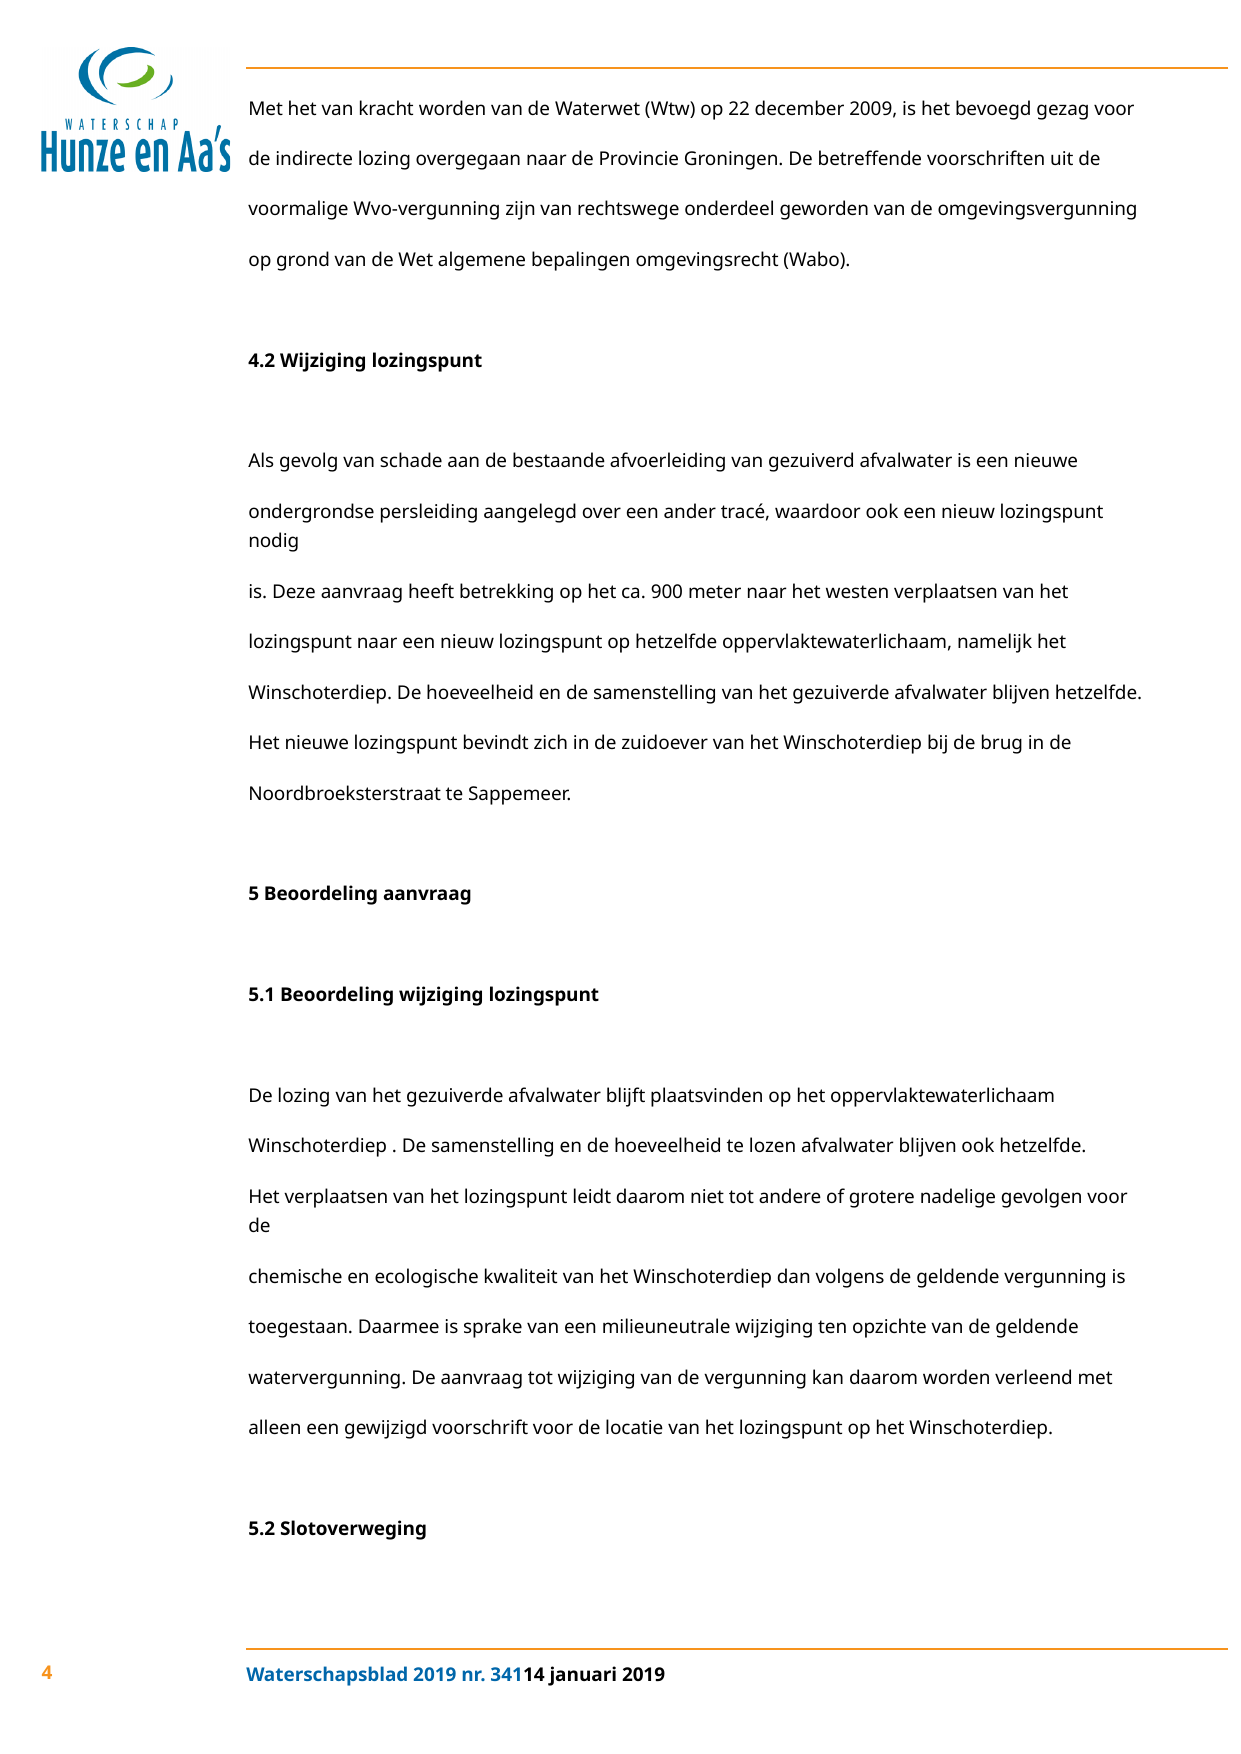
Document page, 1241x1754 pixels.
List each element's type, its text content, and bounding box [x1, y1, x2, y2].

text watervergunning. De aanvraag tot wijziging van de vergunning kan daarom worden verleend met [248, 1364, 1152, 1390]
text Met het van kracht worden van de Waterwet (Wtw) op 22 december 2009, is het bevoegd gezag voor [248, 95, 1152, 121]
text Winschoterdiep . De samenstelling en de hoeveelheid te lozen afvalwater blijven ook hetzelfde. [248, 1133, 1152, 1158]
text de indirecte lozing overgegaan naar de Provincie Groningen. De betreffende voorschriften uit de [248, 145, 1152, 171]
text De lozing van het gezuiverde afvalwater blijft plaatsvinden op het oppervlaktewaterlichaam [248, 1082, 1152, 1108]
text 5 Beoordeling aanvraag [248, 881, 1152, 906]
text 5.1 Beoordeling wijziging lozingspunt [248, 981, 1152, 1007]
text op grond van de Wet algemene bepalingen omgevingsrecht (Wabo). [248, 246, 1152, 272]
text ondergrondse persleiding aangelegd over een ander tracé, waardoor ook een nieuw lozingspunt nodig [248, 498, 1152, 553]
text chemische en ecologische kwaliteit van het Winschoterdiep dan volgens de geldende vergunning is [248, 1263, 1152, 1289]
text is. Deze aanvraag heeft betrekking op het ca. 900 meter naar het westen verplaatsen van het [248, 578, 1152, 604]
text Als gevolg van schade aan de bestaande afvoerleiding van gezuiverd afvalwater is een nieuwe [248, 448, 1152, 473]
text Winschoterdiep. De hoeveelheid en de samenstelling van het gezuiverde afvalwater blijven hetzelfde. [248, 679, 1152, 705]
text alleen een gewijzigd voorschrift voor de locatie van het lozingspunt op het Winschoterdiep. [248, 1414, 1152, 1440]
text voormalige Wvo-vergunning zijn van rechtswege onderdeel geworden van de omgevingsvergunning [248, 196, 1152, 221]
text toegestaan. Daarmee is sprake van een milieuneutrale wijziging ten opzichte van de geldende [248, 1313, 1152, 1339]
picture [183, 163, 191, 172]
text lozingspunt naar een nieuw lozingspunt op hetzelfde oppervlaktewaterlichaam, namelijk het [248, 628, 1152, 654]
text Noordbroeksterstraat te Sappemeer. [248, 780, 1152, 806]
text Het verplaatsen van het lozingspunt leidt daarom niet tot andere of grotere nadelige gevolgen voor de [248, 1183, 1152, 1238]
picture [41, 47, 231, 172]
text 5.2 Slotoverweging [248, 1515, 1152, 1541]
picture [226, 145, 231, 156]
text 4.2 Wijziging lozingspunt [248, 347, 1152, 373]
text Het nieuwe lozingspunt bevindt zich in de zuidoever van het Winschoterdiep bij de brug in de [248, 729, 1152, 755]
picture [47, 154, 51, 172]
